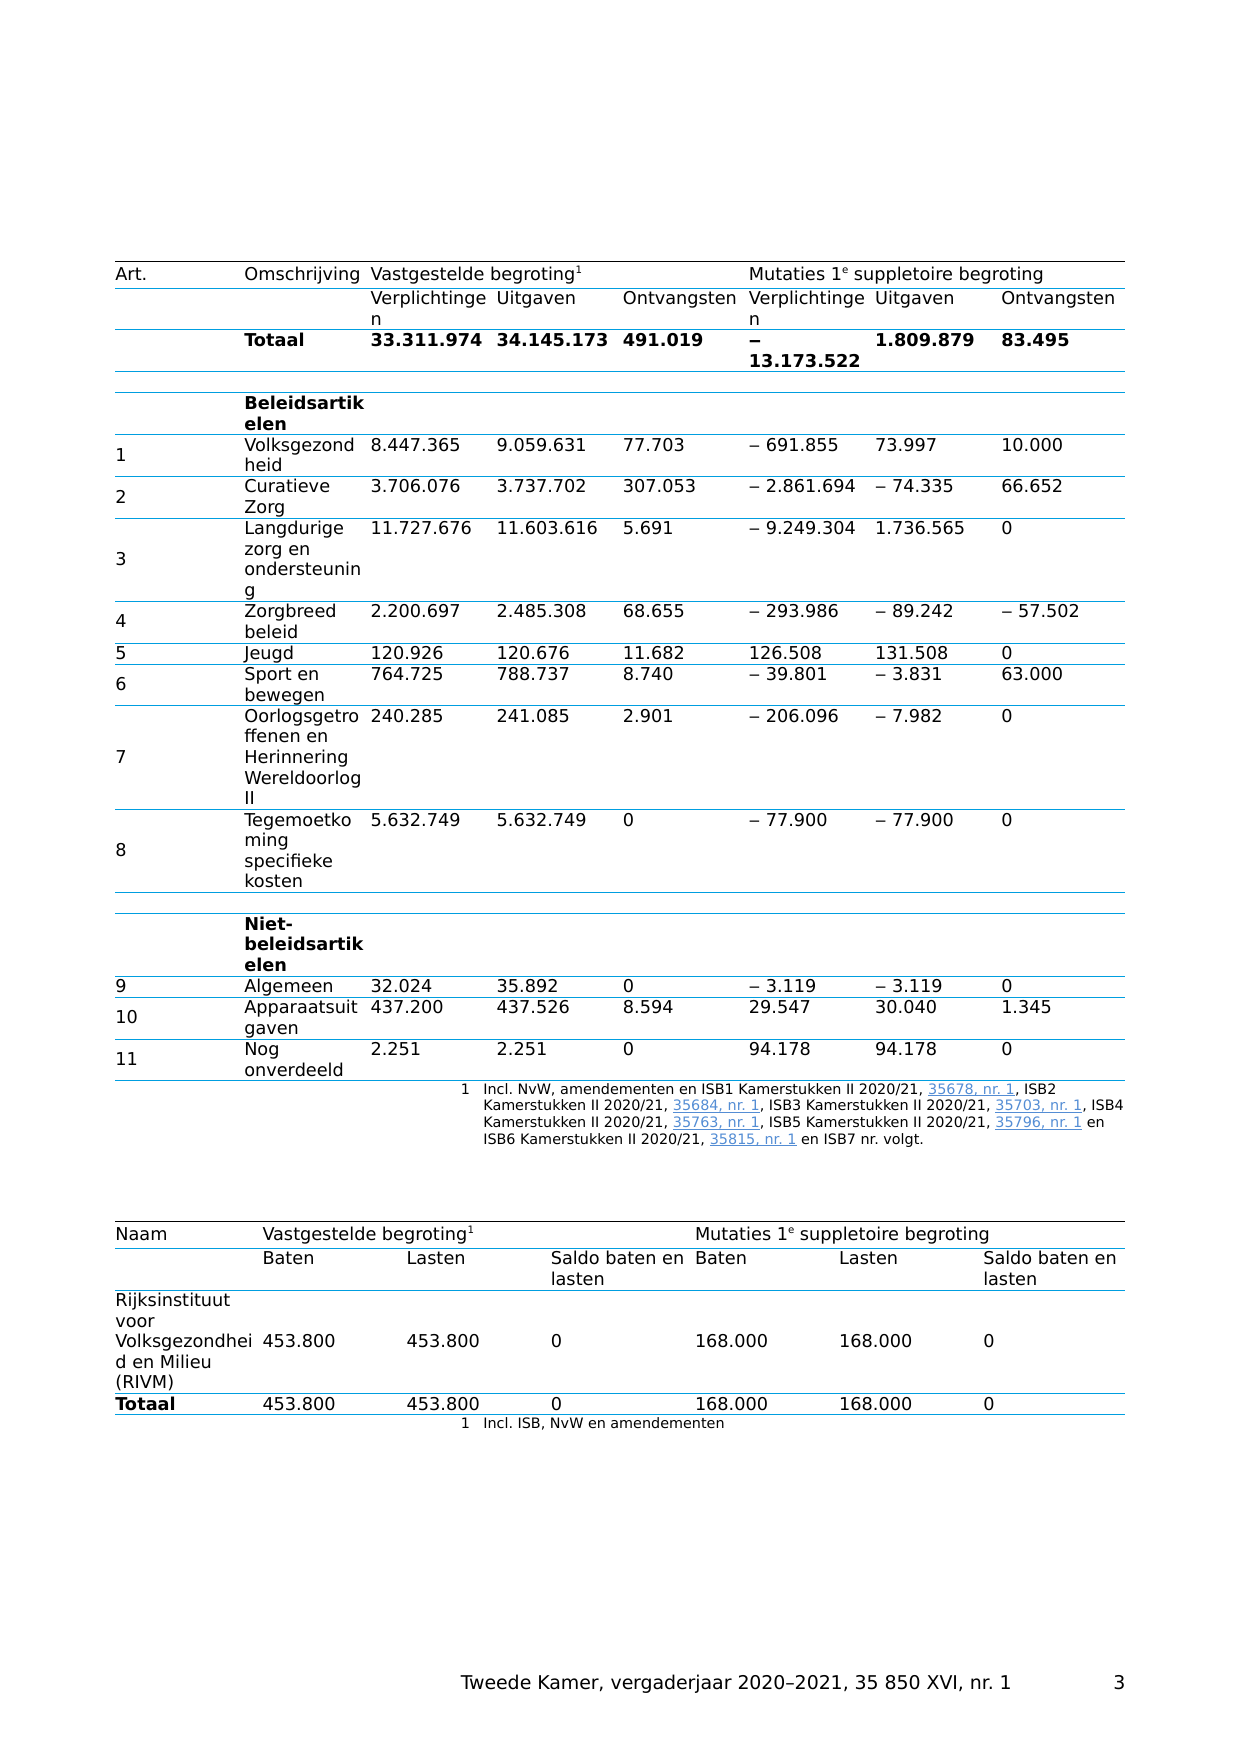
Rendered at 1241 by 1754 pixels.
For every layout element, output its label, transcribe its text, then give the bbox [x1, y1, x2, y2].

table_cell 6 [115, 665, 241, 705]
table_cell 453.800 [259, 1291, 403, 1393]
table_cell [494, 372, 620, 392]
table_cell Nog onverdeeld [241, 1040, 367, 1080]
table_cell 30.040 [872, 998, 998, 1038]
table_cell 5.691 [620, 519, 746, 601]
table_cell [368, 372, 493, 392]
table_cell 11.727.676 [368, 519, 493, 601]
table_cell 5.632.749 [494, 810, 620, 892]
table_cell 453.800 [404, 1291, 548, 1393]
table_cell 73.997 [872, 435, 998, 476]
table_cell 9 [115, 977, 241, 997]
table_cell [872, 393, 998, 434]
table_cell Saldo baten en lasten [548, 1249, 692, 1289]
table_cell [620, 914, 746, 976]
table_cell [746, 893, 872, 913]
table_cell [494, 893, 620, 913]
table_cell 4 [115, 602, 241, 642]
table_cell ‒ 89.242 [872, 602, 998, 642]
table_cell Ontvangsten [998, 289, 1125, 329]
table_cell ‒ 13.173.522 [746, 330, 872, 371]
table_cell [241, 893, 367, 913]
table_cell [241, 289, 367, 329]
table_cell 437.200 [368, 998, 493, 1038]
table_cell [115, 393, 241, 434]
table_cell 2 [115, 477, 241, 518]
table_cell [872, 372, 998, 392]
table_cell 0 [998, 644, 1125, 663]
table_cell 35.892 [494, 977, 620, 997]
table_cell ‒ 2.861.694 [746, 477, 872, 518]
table_cell Ontvangsten [620, 289, 746, 329]
table_cell 0 [998, 519, 1125, 601]
table_cell [494, 914, 620, 976]
list Incl. NvW, amendementen en ISB1 Kamerstukken II 2020/21, 35678, nr. 1, ISB2 Kamerstukken II 2020/21, 35684, nr. 1, ISB3 Kamerstukken II 2020/21, 35703, nr. 1, ISB4 Kamerstukken II 2020/21, 35763, nr. 1, ISB5 Kamerstukken II 2020/21, 35796, nr. 1 en ISB6 Kamerstukken II 2020/21, 35815, nr. 1 en ISB7 nr. volgt. [461, 1081, 1125, 1148]
table_cell Oorlogsgetroffenen en Herinnering Wereldoorlog II [241, 706, 367, 809]
table_cell 94.178 [746, 1040, 872, 1080]
table_cell 77.703 [620, 435, 746, 476]
table_cell 240.285 [368, 706, 493, 809]
table_cell 307.053 [620, 477, 746, 518]
table_cell Uitgaven [872, 289, 998, 329]
table_cell 83.495 [998, 330, 1125, 371]
table_cell Mutaties 1e suppletoire begroting [746, 262, 1125, 288]
table_cell Verplichtingen [746, 289, 872, 329]
table_cell 168.000 [836, 1394, 980, 1414]
table_cell Curatieve Zorg [241, 477, 367, 518]
table_cell 9.059.631 [494, 435, 620, 476]
table_cell 120.676 [494, 644, 620, 663]
table_cell [998, 393, 1125, 434]
table_cell Verplichtingen [368, 289, 493, 329]
table_cell ‒ 77.900 [872, 810, 998, 892]
table_cell ‒ 9.249.304 [746, 519, 872, 601]
table_cell [998, 914, 1125, 976]
table_header Wijziging begrotingsstaat van het Ministerie van Volksgezondheid, Welzijn en Sport (XVI) voor het jaar 2021 (Eerste suppletoire begroting) (bedragen x € 1.000) [115, 213, 1125, 261]
table_cell Algemeen [241, 977, 367, 997]
table_cell [368, 393, 493, 434]
table_cell Saldo baten en lasten [980, 1249, 1125, 1289]
table_cell 0 [980, 1291, 1125, 1393]
table_cell ‒ 691.855 [746, 435, 872, 476]
table_cell [115, 372, 241, 392]
table_cell 168.000 [692, 1394, 836, 1414]
table_cell [115, 330, 241, 371]
table_cell [115, 914, 241, 976]
table_cell 788.737 [494, 665, 620, 705]
table_cell ‒ 74.335 [872, 477, 998, 518]
table_cell Lasten [404, 1249, 548, 1289]
table_cell [368, 914, 493, 976]
table_cell [620, 393, 746, 434]
table_cell 63.000 [998, 665, 1125, 705]
table_cell 453.800 [404, 1394, 548, 1414]
table_cell [494, 393, 620, 434]
table_cell [115, 289, 241, 329]
table_cell 0 [980, 1394, 1125, 1414]
table_cell Baten [259, 1249, 403, 1289]
table_cell 764.725 [368, 665, 493, 705]
table_cell 3 [115, 519, 241, 601]
table_cell 11.682 [620, 644, 746, 663]
table_cell [746, 372, 872, 392]
table_cell Rijksinstituut voor Volksgezondheid en Milieu (RIVM) [115, 1291, 259, 1393]
table_cell 0 [998, 1040, 1125, 1080]
table_cell 120.926 [368, 644, 493, 663]
table_cell 10 [115, 998, 241, 1038]
table_cell ‒ 57.502 [998, 602, 1125, 642]
table_cell Vastgestelde begroting1 [259, 1222, 692, 1248]
table_cell ‒ 293.986 [746, 602, 872, 642]
list Incl. ISB, NvW en amendementen [461, 1415, 1125, 1432]
table_cell ‒ 206.096 [746, 706, 872, 809]
table_cell 0 [620, 1040, 746, 1080]
table_cell 11 [115, 1040, 241, 1080]
table_cell 68.655 [620, 602, 746, 642]
table_cell [620, 893, 746, 913]
table_cell 2.200.697 [368, 602, 493, 642]
table_cell ‒ 3.831 [872, 665, 998, 705]
table_cell ‒ 7.982 [872, 706, 998, 809]
table_cell 66.652 [998, 477, 1125, 518]
table_cell 94.178 [872, 1040, 998, 1080]
table_cell 8.447.365 [368, 435, 493, 476]
table_cell Apparaatsuitgaven [241, 998, 367, 1038]
table_cell Omschrijving [241, 262, 367, 288]
table_cell Art. [115, 262, 241, 288]
table_cell 8.594 [620, 998, 746, 1038]
table_cell Vastgestelde begroting1 [368, 262, 746, 288]
table_cell 0 [620, 810, 746, 892]
table_cell [746, 393, 872, 434]
table_cell 34.145.173 [494, 330, 620, 371]
table_cell 168.000 [836, 1291, 980, 1393]
table_cell 33.311.974 [368, 330, 493, 371]
table_cell Jeugd [241, 644, 367, 663]
table_cell Niet-beleidsartikelen [241, 914, 367, 976]
table_cell [998, 893, 1125, 913]
table_cell Lasten [836, 1249, 980, 1289]
table_cell 453.800 [259, 1394, 403, 1414]
table_cell [746, 914, 872, 976]
table_cell [872, 914, 998, 976]
table_cell [998, 372, 1125, 392]
table_cell 0 [548, 1394, 692, 1414]
table_cell Zorgbreed beleid [241, 602, 367, 642]
table_cell [872, 893, 998, 913]
table_cell Mutaties 1e suppletoire begroting [692, 1222, 1125, 1248]
table_cell 11.603.616 [494, 519, 620, 601]
table_cell 0 [548, 1291, 692, 1393]
table_cell 1.345 [998, 998, 1125, 1038]
table_cell 1.809.879 [872, 330, 998, 371]
table_cell ‒ 77.900 [746, 810, 872, 892]
table_cell Totaal [241, 330, 367, 371]
table_cell Langdurige zorg en ondersteuning [241, 519, 367, 601]
table_header Suppletoire begrotingsstaat inzake de baten-lastenagentschappen Ministerie van Volksgezondheid, Welzijn en Sport (XVI) (Eerste suppletoire begroting 2021) (bedragen x € 1.000) [115, 1173, 1125, 1221]
table_cell [241, 372, 367, 392]
table_cell 3.737.702 [494, 477, 620, 518]
table_cell 2.251 [368, 1040, 493, 1080]
table_cell 131.508 [872, 644, 998, 663]
table_cell Tegemoetkoming specifieke kosten [241, 810, 367, 892]
table_cell 8.740 [620, 665, 746, 705]
table_cell Totaal [115, 1394, 259, 1414]
table_cell Beleidsartikelen [241, 393, 367, 434]
table_cell [620, 372, 746, 392]
table_cell 0 [998, 810, 1125, 892]
table_cell 2.251 [494, 1040, 620, 1080]
table_cell 126.508 [746, 644, 872, 663]
table_cell 3.706.076 [368, 477, 493, 518]
table_cell 437.526 [494, 998, 620, 1038]
table_cell 5 [115, 644, 241, 663]
table_cell 7 [115, 706, 241, 809]
table_cell 0 [620, 977, 746, 997]
table_cell 241.085 [494, 706, 620, 809]
table_cell 491.019 [620, 330, 746, 371]
table_cell 0 [998, 977, 1125, 997]
table_cell Sport en bewegen [241, 665, 367, 705]
table_cell 32.024 [368, 977, 493, 997]
table_cell 2.485.308 [494, 602, 620, 642]
table_cell [115, 893, 241, 913]
table_cell [115, 1249, 259, 1289]
table_cell [368, 893, 493, 913]
table_cell Uitgaven [494, 289, 620, 329]
table_cell 0 [998, 706, 1125, 809]
table_cell 8 [115, 810, 241, 892]
table_cell 168.000 [692, 1291, 836, 1393]
table_cell 1.736.565 [872, 519, 998, 601]
table_cell ‒ 39.801 [746, 665, 872, 705]
table_cell 10.000 [998, 435, 1125, 476]
table_cell ‒ 3.119 [746, 977, 872, 997]
table_cell Naam [115, 1222, 259, 1248]
table_cell ‒ 3.119 [872, 977, 998, 997]
table_cell 1 [115, 435, 241, 476]
table_cell 29.547 [746, 998, 872, 1038]
table_cell Baten [692, 1249, 836, 1289]
table_cell 5.632.749 [368, 810, 493, 892]
table_cell Volksgezondheid [241, 435, 367, 476]
table_cell 2.901 [620, 706, 746, 809]
